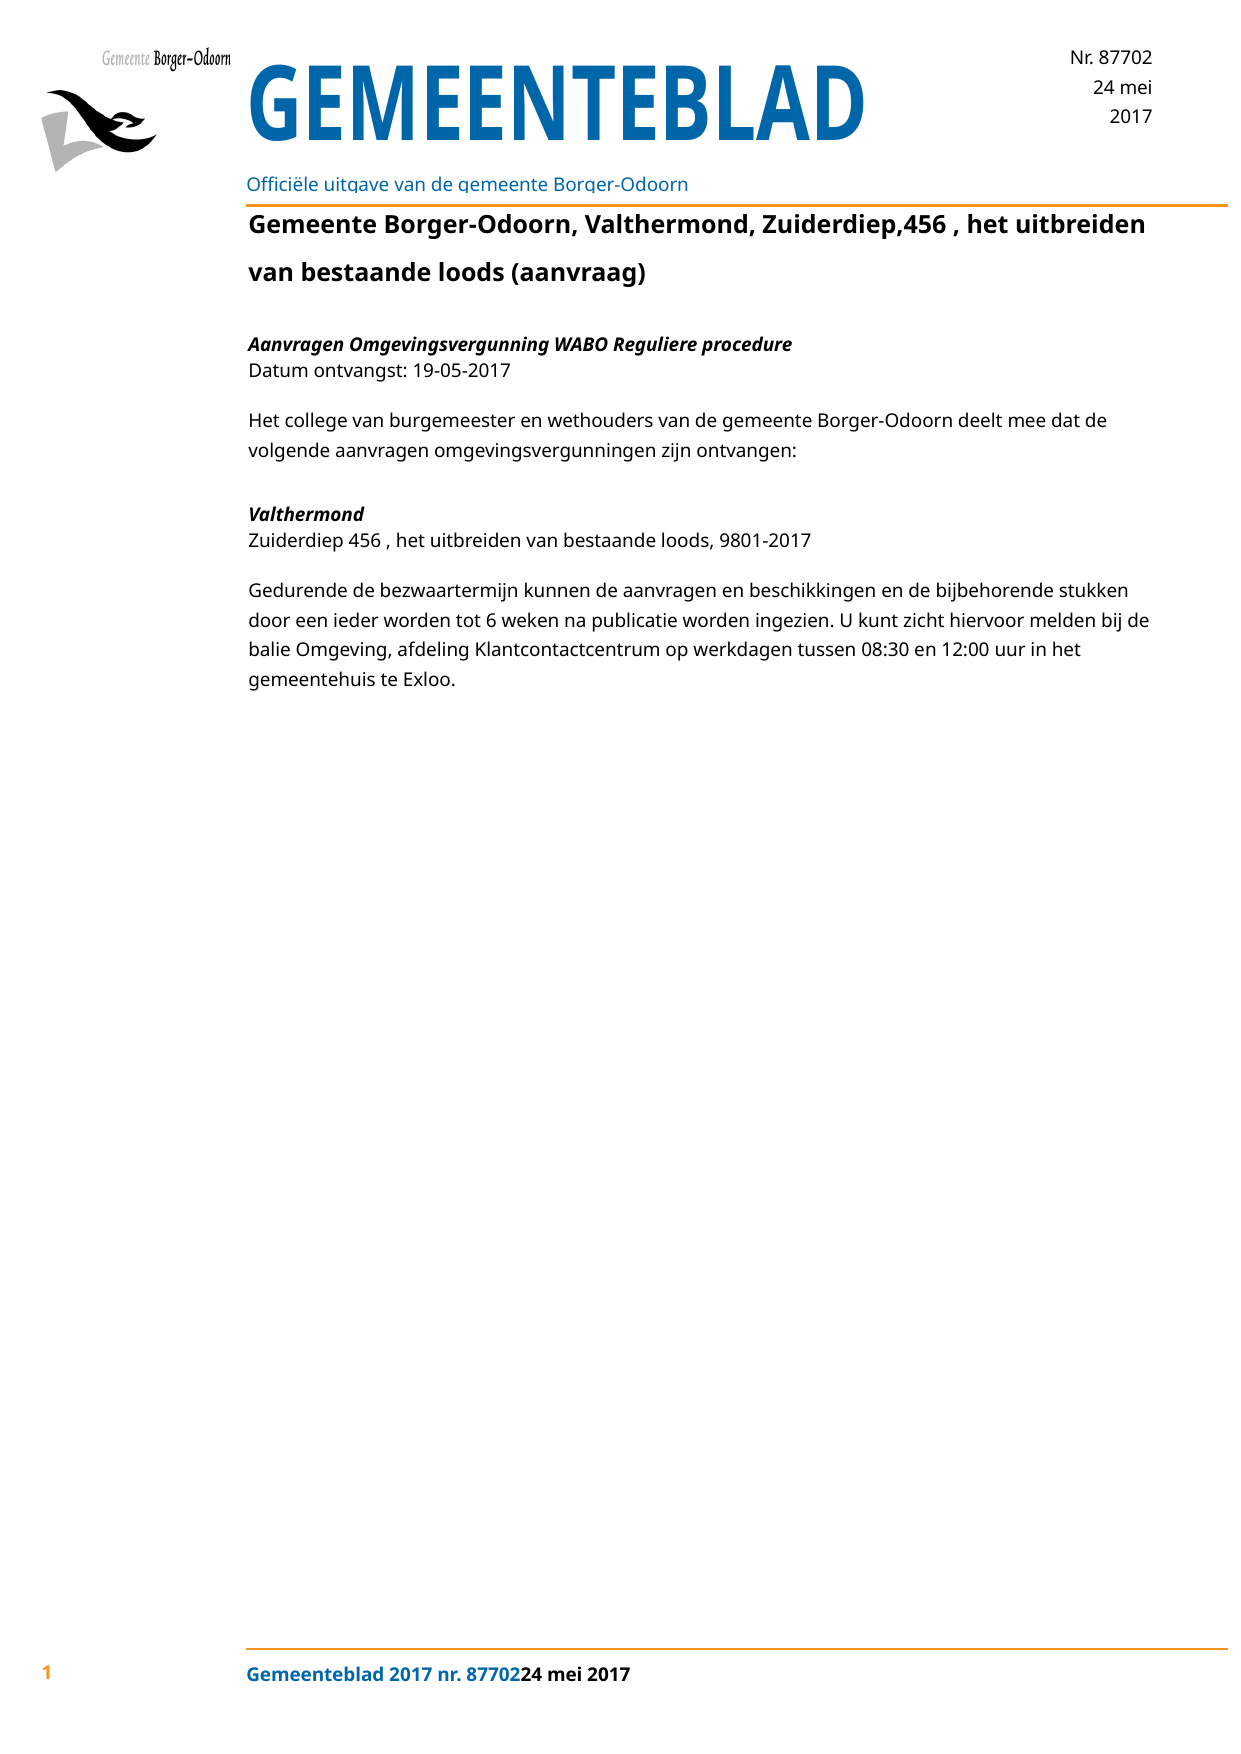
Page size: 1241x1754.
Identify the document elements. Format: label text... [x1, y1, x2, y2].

text Datum ontvangst: 19-05-2017 [248, 357, 1152, 383]
text Valthermond [248, 501, 1152, 527]
text Het college van burgemeester en wethouders van de gemeente Borger-Odoorn deelt mee dat de volgende aanvragen omgevingsvergunningen zijn ontvangen: [248, 408, 1152, 463]
text Zuiderdiep 456 , het uitbreiden van bestaande loods, 9801-2017 [248, 527, 1152, 553]
text Gemeente Borger-Odoorn, Valthermond, Zuiderdiep,456 , het uitbreiden van bestaande loods (aanvraag) [248, 207, 1152, 288]
picture [41, 47, 231, 172]
text Gedurende de bezwaartermijn kunnen de aanvragen en beschikkingen en de bijbehorende stukken door een ieder worden tot 6 weken na publicatie worden ingezien. U kunt zicht hiervoor melden bij de balie Omgeving, afdeling Klantcontactcentrum op werkdagen tussen 08:30 en 12:00 uur in het gemeentehuis te Exloo. [248, 577, 1152, 692]
text Aanvragen Omgevingsvergunning WABO Reguliere procedure [248, 331, 1152, 357]
